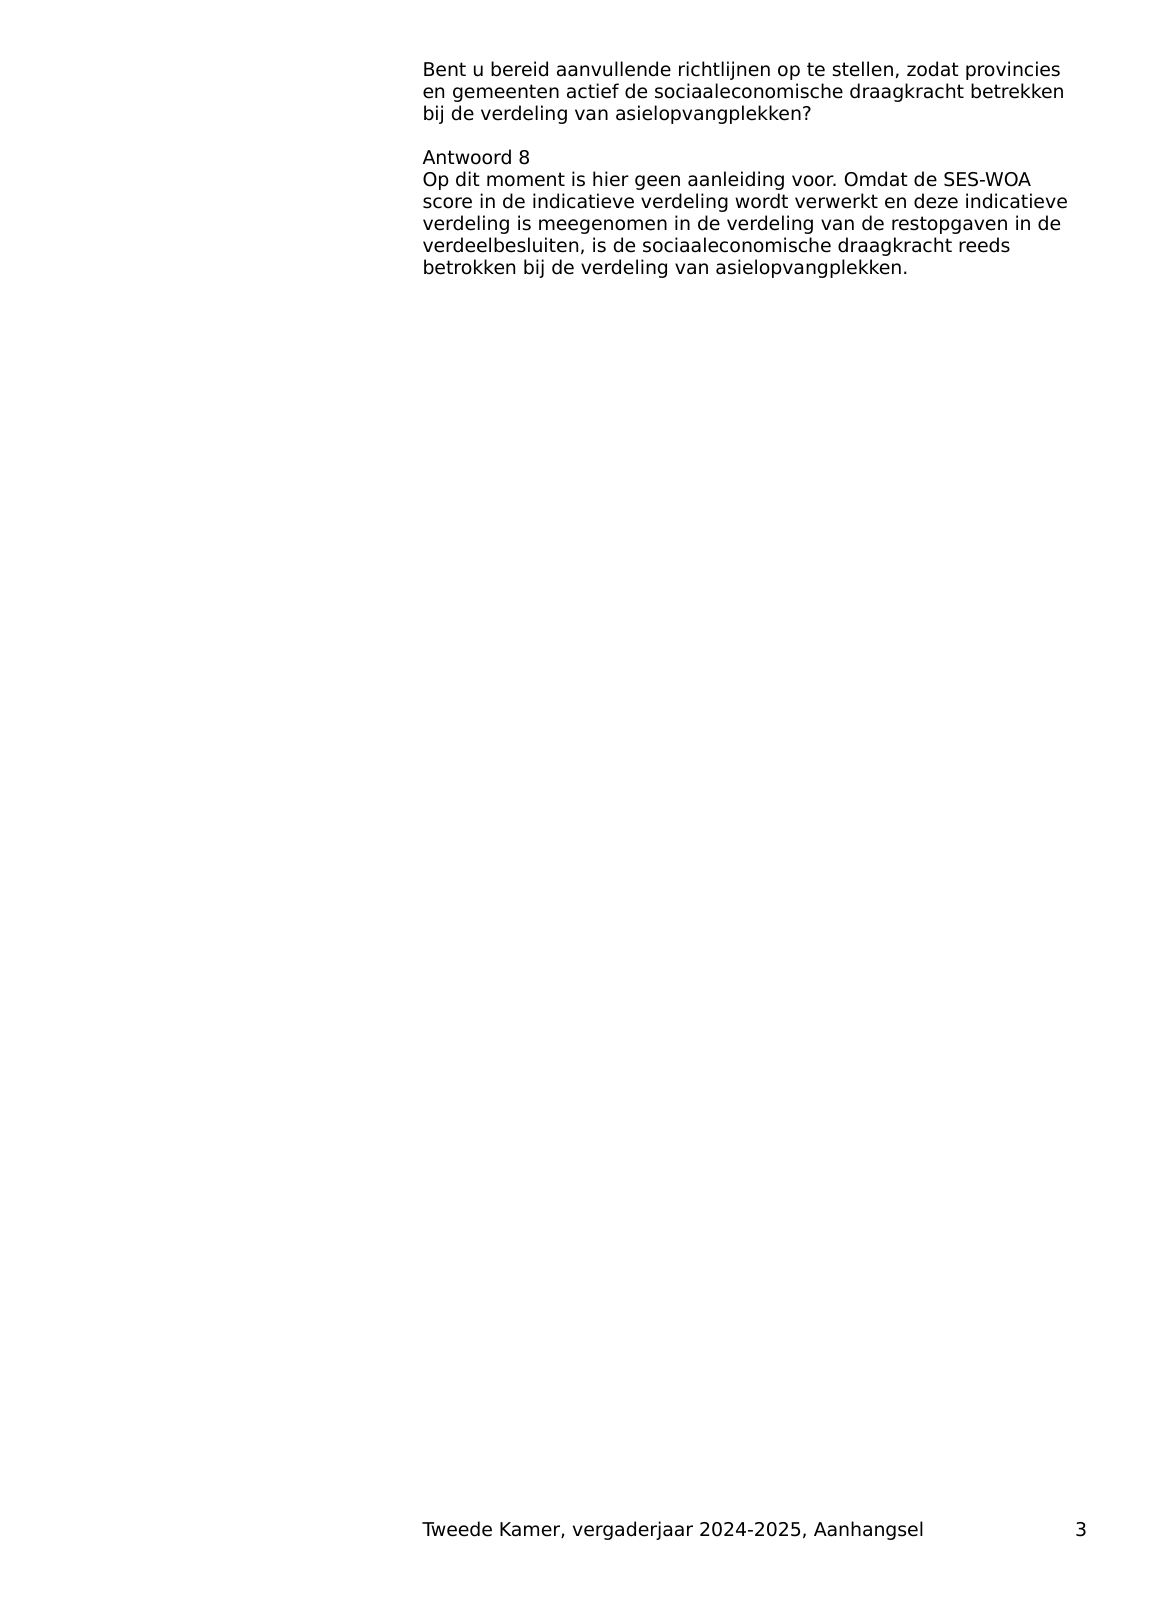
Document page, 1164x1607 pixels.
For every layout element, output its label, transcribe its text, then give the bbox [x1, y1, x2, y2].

text Antwoord 8 [422, 147, 1087, 169]
text Bent u bereid aanvullende richtlijnen op te stellen, zodat provincies en gemeenten actief de sociaaleconomische draagkracht betrekken bij de verdeling van asielopvangplekken? [422, 59, 1087, 125]
text Op dit moment is hier geen aanleiding voor. Omdat de SES-WOA score in de indicatieve verdeling wordt verwerkt en deze indicatieve verdeling is meegenomen in de verdeling van de restopgaven in de verdeelbesluiten, is de sociaaleconomische draagkracht reeds betrokken bij de verdeling van asielopvangplekken. [422, 169, 1087, 279]
